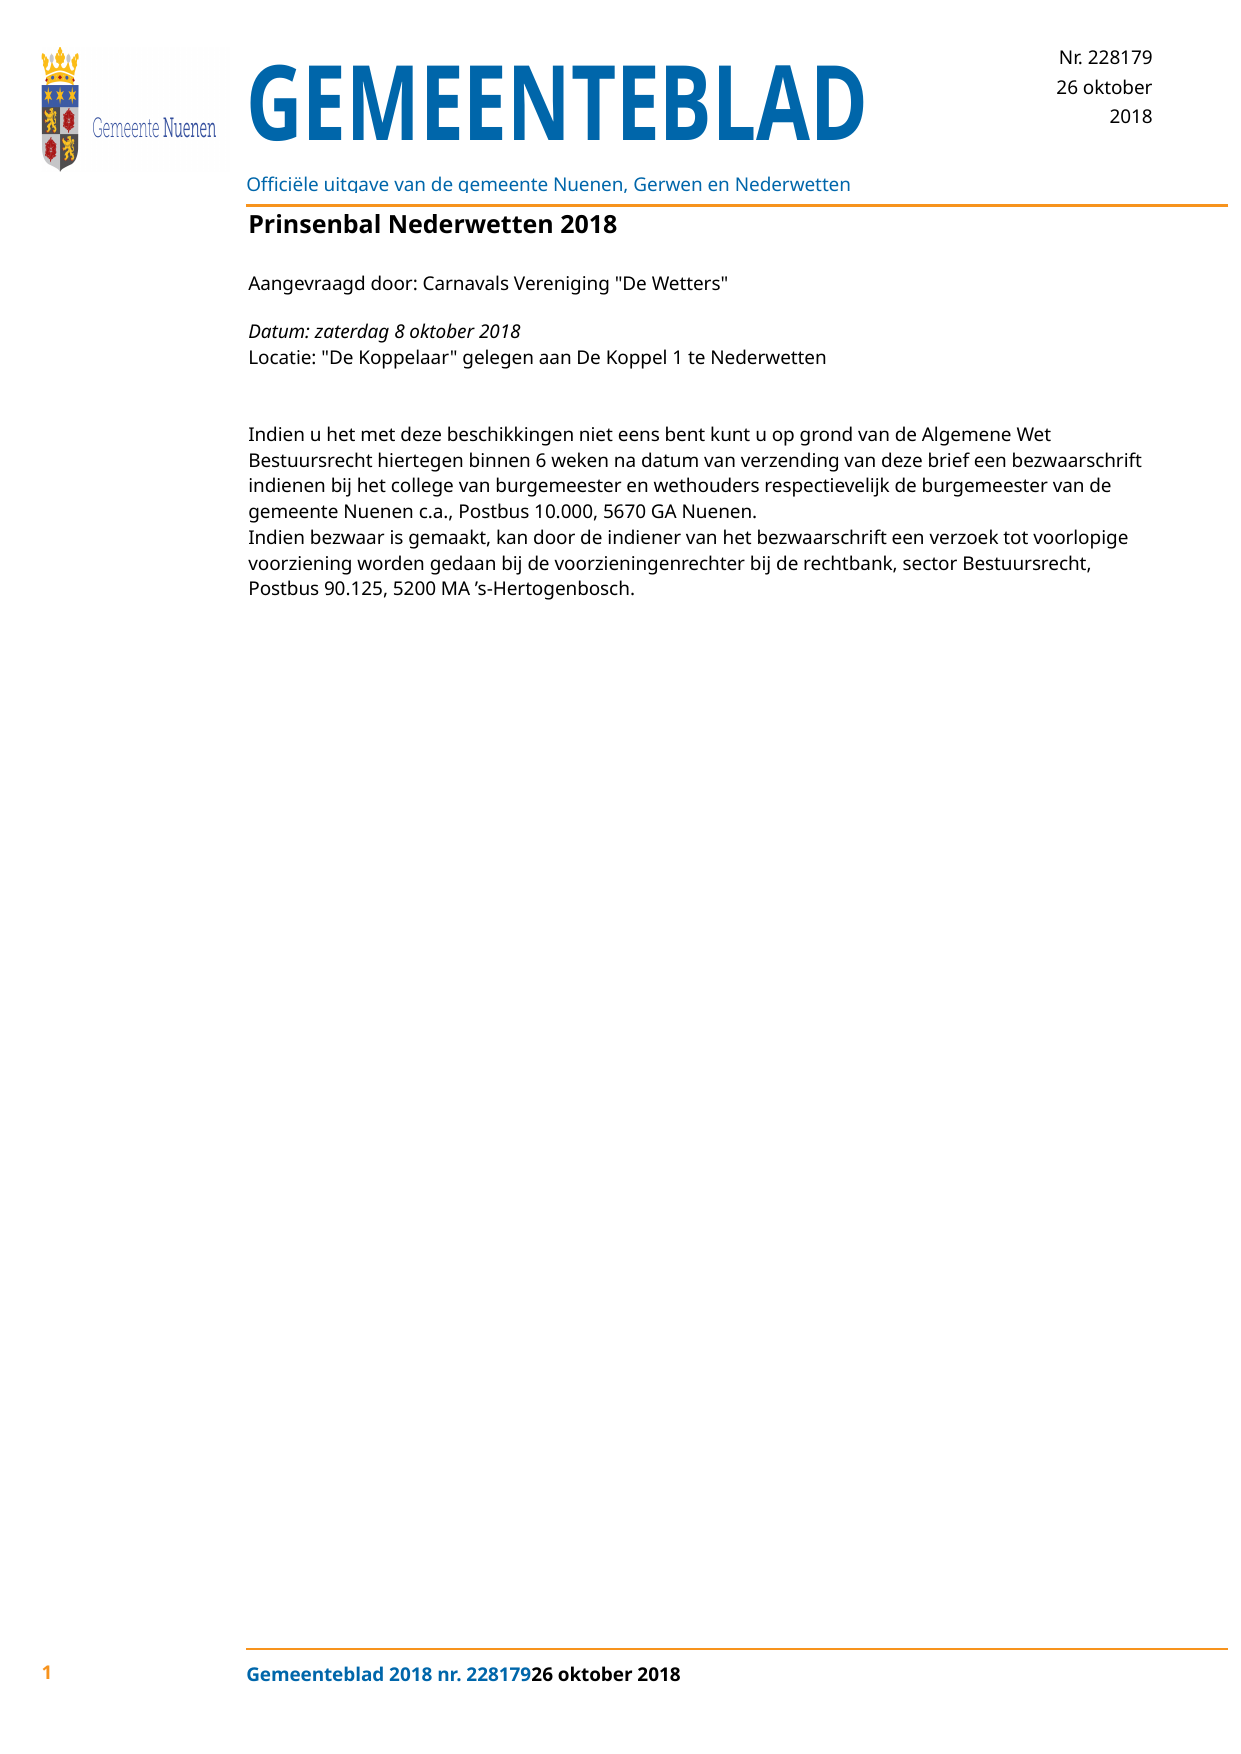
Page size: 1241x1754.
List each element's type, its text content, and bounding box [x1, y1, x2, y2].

text Indien u het met deze beschikkingen niet eens bent kunt u op grond van de Algemene Wet Bestuursrecht hiertegen binnen 6 weken na datum van verzending van deze brief een bezwaarschrift indienen bij het college van burgemeester en wethouders respectievelijk de burgemeester van de gemeente Nuenen c.a., Postbus 10.000, 5670 GA Nuenen. [248, 421, 1152, 524]
text Locatie: "De Koppelaar" gelegen aan De Koppel 1 te Nederwetten [248, 344, 1152, 369]
text Datum: zaterdag 8 oktober 2018 [248, 318, 1152, 344]
text Prinsenbal Nederwetten 2018 [248, 207, 1152, 241]
text Indien bezwaar is gemaakt, kan door de indiener van het bezwaarschrift een verzoek tot voorlopige voorziening worden gedaan bij de voorzieningenrechter bij de rechtbank, sector Bestuursrecht, Postbus 90.125, 5200 MA ’s-Hertogenbosch. [248, 524, 1152, 601]
picture [41, 47, 231, 172]
text Aangevraagd door: Carnavals Vereniging "De Wetters" [248, 270, 1152, 296]
